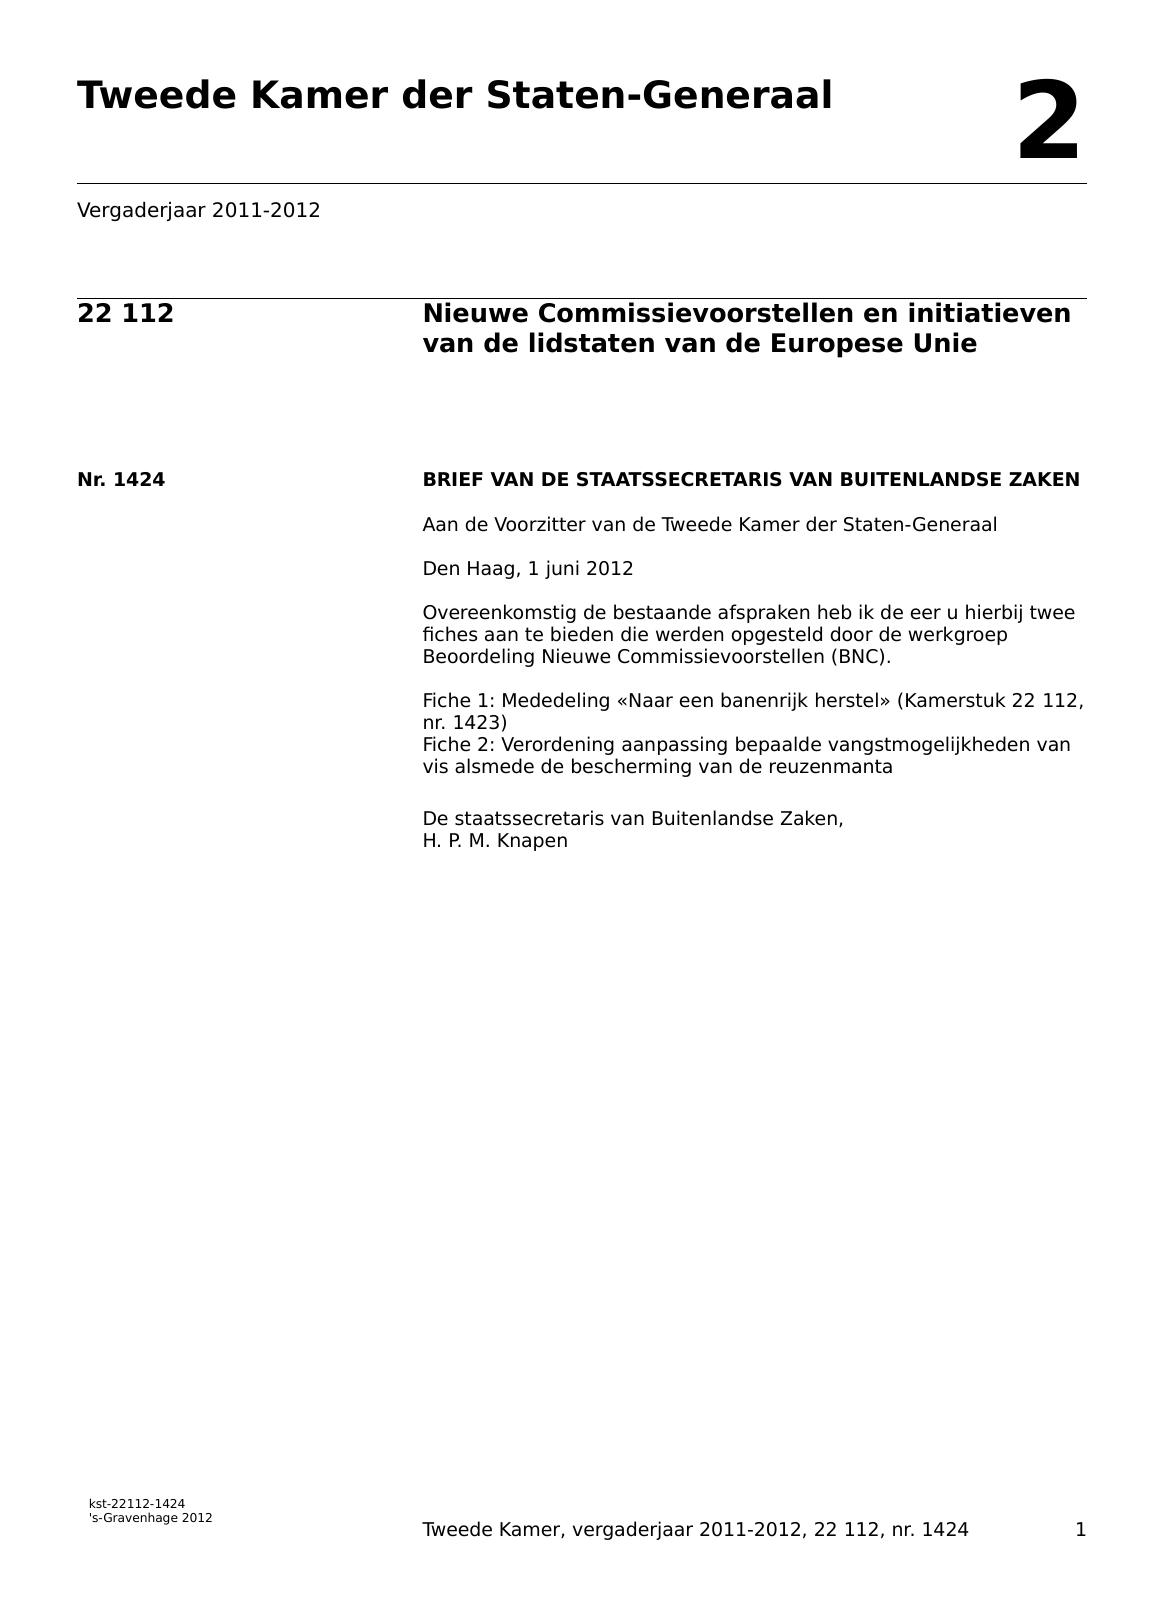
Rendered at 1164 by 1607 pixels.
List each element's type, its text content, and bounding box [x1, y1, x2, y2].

table_cell Vergaderjaar 2011-2012 [77, 184, 1087, 298]
table_header Tweede Kamer der Staten-Generaal [77, 59, 886, 183]
text Overeenkomstig de bestaande afspraken heb ik de eer u hierbij twee fiches aan te bieden die werden opgesteld door de werkgroep Beoordeling Nieuwe Commissievoorstellen (BNC). [422, 602, 1087, 668]
table_header 2 [886, 59, 1087, 183]
text Fiche 1: Mededeling «Naar een banenrijk herstel» (Kamerstuk 22 112, nr. 1423) [422, 690, 1087, 734]
text Den Haag, 1 juni 2012 [422, 558, 1087, 580]
subtitle 22 112 Nieuwe Commissievoorstellen en initiatieven van de lidstaten van de Europese Unie [77, 299, 1087, 358]
subtitle Nr. 1424 BRIEF VAN DE STAATSSECRETARIS VAN BUITENLANDSE ZAKEN [77, 469, 1087, 491]
text De staatssecretaris van Buitenlandse Zaken, H. P. M. Knapen [422, 808, 1087, 852]
text Aan de Voorzitter van de Tweede Kamer der Staten-Generaal [422, 513, 1087, 536]
text 's-Gravenhage 2012 [88, 1511, 323, 1525]
text kst-22112-1424 [88, 1497, 323, 1511]
text Fiche 2: Verordening aanpassing bepaalde vangstmogelijkheden van vis alsmede de bescherming van de reuzenmanta [422, 734, 1087, 778]
